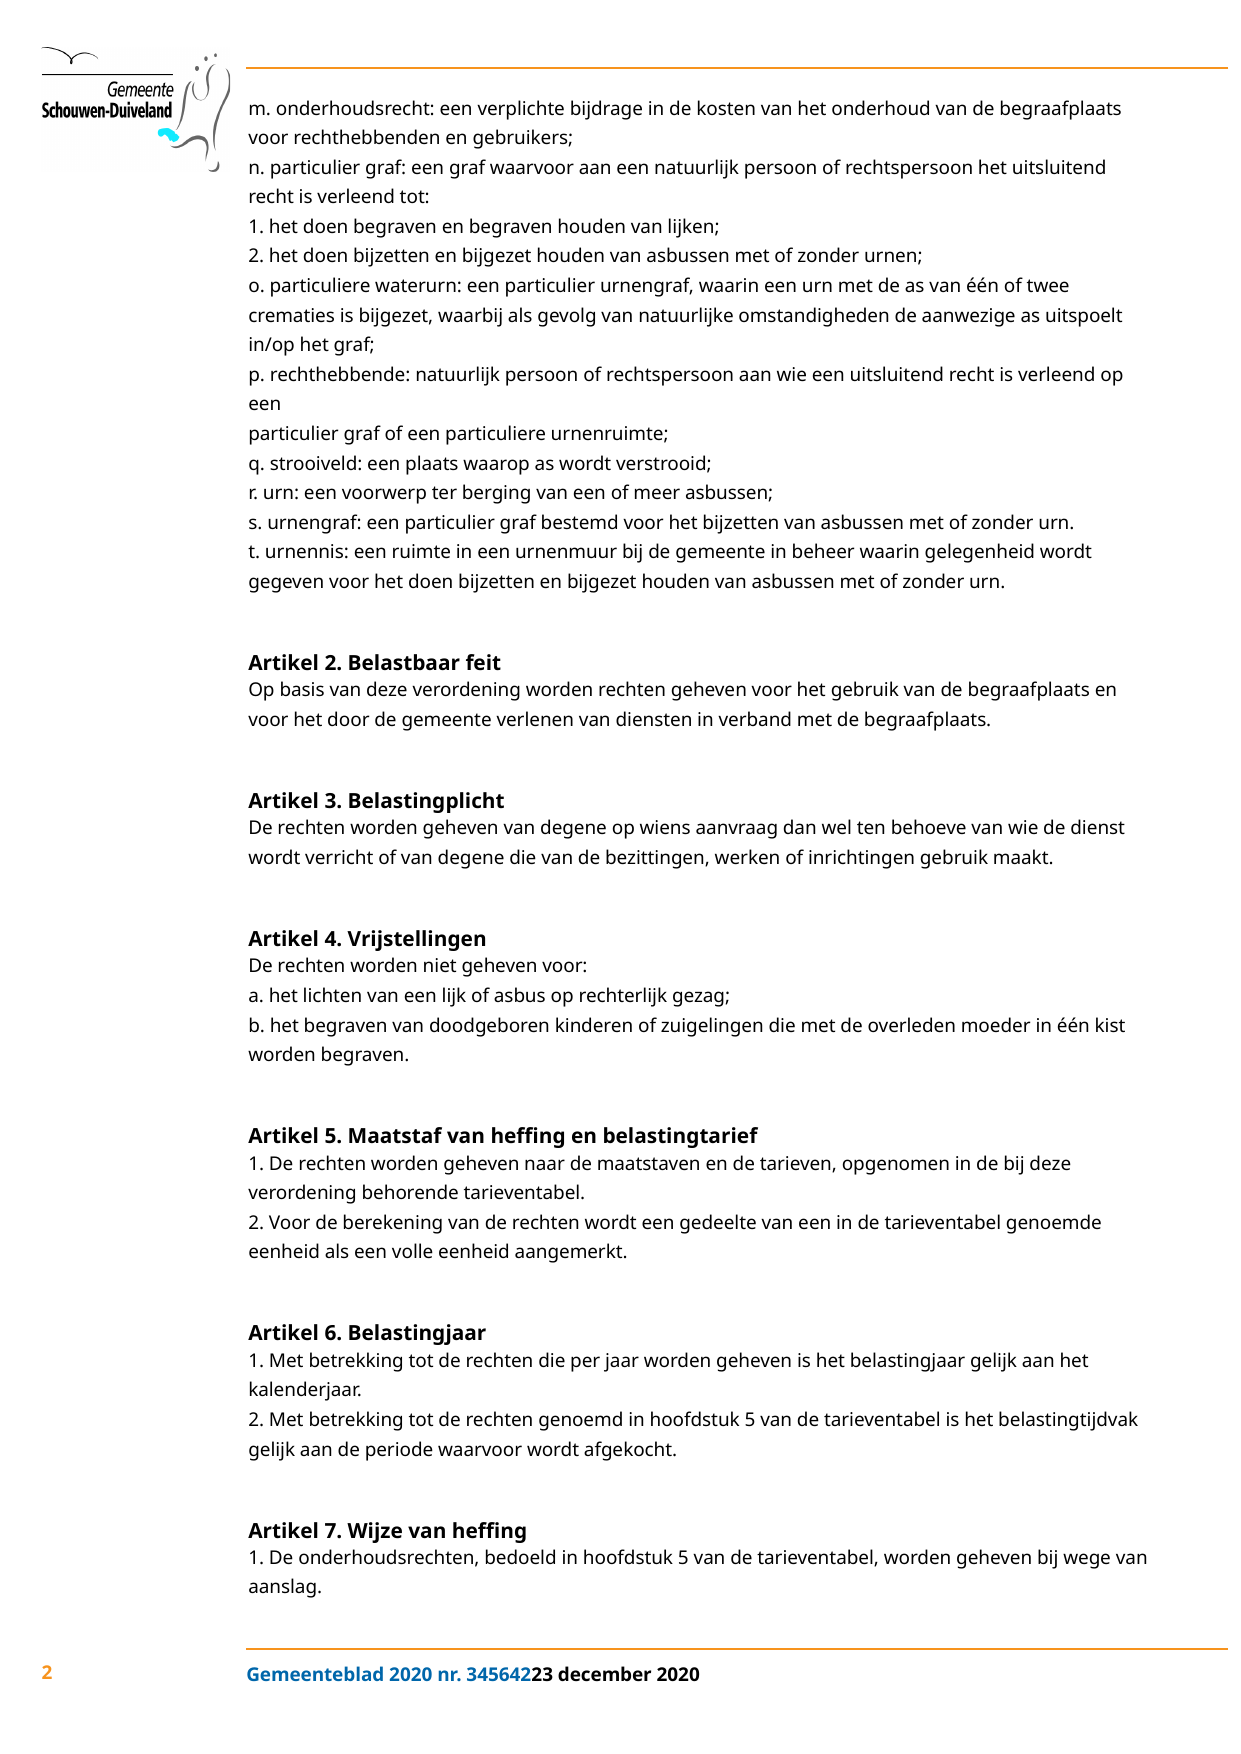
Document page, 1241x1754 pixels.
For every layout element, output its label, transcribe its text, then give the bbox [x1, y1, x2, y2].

text Artikel 5. Maatstaf van heffing en belastingtarief [248, 1121, 1152, 1150]
text n. particulier graf: een graf waarvoor aan een natuurlijk persoon of rechtspersoon het uitsluitend recht is verleend tot: [248, 154, 1152, 209]
text Artikel 2. Belastbaar feit [248, 648, 1152, 677]
text 2. het doen bijzetten en bijgezet houden van asbussen met of zonder urnen; [248, 243, 1152, 268]
text De rechten worden niet geheven voor: [248, 953, 1152, 978]
text o. particuliere waterurn: een particulier urnengraf, waarin een urn met de as van één of twee crematies is bijgezet, waarbij als gevolg van natuurlijke omstandigheden de aanwezige as uitspoelt in/op het graf; [248, 272, 1152, 357]
text s. urnengraf: een particulier graf bestemd voor het bijzetten van asbussen met of zonder urn. [248, 509, 1152, 535]
text De rechten worden geheven van degene op wiens aanvraag dan wel ten behoeve van wie de dienst wordt verricht of van degene die van de bezittingen, werken of inrichtingen gebruik maakt. [248, 814, 1152, 870]
text gegeven voor het doen bijzetten en bijgezet houden van asbussen met of zonder urn. [248, 568, 1152, 594]
text t. urnennis: een ruimte in een urnenmuur bij de gemeente in beheer waarin gelegenheid wordt [248, 538, 1152, 564]
text 1. Met betrekking tot de rechten die per jaar worden geheven is het belastingjaar gelijk aan het kalenderjaar. [248, 1347, 1152, 1402]
text 1. De onderhoudsrechten, bedoeld in hoofdstuk 5 van de tarieventabel, worden geheven bij wege van aanslag. [248, 1544, 1152, 1599]
text Artikel 3. Belastingplicht [248, 786, 1152, 814]
text p. rechthebbende: natuurlijk persoon of rechtspersoon aan wie een uitsluitend recht is verleend op een [248, 361, 1152, 416]
text a. het lichten van een lijk of asbus op rechterlijk gezag; [248, 982, 1152, 1008]
text 2. Met betrekking tot de rechten genoemd in hoofdstuk 5 van de tarieventabel is het belastingtijdvak gelijk aan de periode waarvoor wordt afgekocht. [248, 1406, 1152, 1461]
text 1. De rechten worden geheven naar de maatstaven en de tarieven, opgenomen in de bij deze verordening behorende tarieventabel. [248, 1150, 1152, 1205]
text m. onderhoudsrecht: een verplichte bijdrage in de kosten van het onderhoud van de begraafplaats voor rechthebbenden en gebruikers; [248, 95, 1152, 150]
text b. het begraven van doodgeboren kinderen of zuigelingen die met de overleden moeder in één kist worden begraven. [248, 1012, 1152, 1067]
text 2. Voor de berekening van de rechten wordt een gedeelte van een in de tarieventabel genoemde eenheid als een volle eenheid aangemerkt. [248, 1209, 1152, 1264]
text particulier graf of een particuliere urnenruimte; [248, 420, 1152, 446]
text Artikel 6. Belastingjaar [248, 1318, 1152, 1347]
text Artikel 7. Wijze van heffing [248, 1516, 1152, 1544]
text 1. het doen begraven en begraven houden van lijken; [248, 213, 1152, 239]
text q. strooiveld: een plaats waarop as wordt verstrooid; [248, 450, 1152, 476]
picture [41, 47, 231, 172]
text r. urn: een voorwerp ter berging van een of meer asbussen; [248, 479, 1152, 505]
text Op basis van deze verordening worden rechten geheven voor het gebruik van de begraafplaats en voor het door de gemeente verlenen van diensten in verband met de begraafplaats. [248, 677, 1152, 732]
text Artikel 4. Vrijstellingen [248, 924, 1152, 953]
